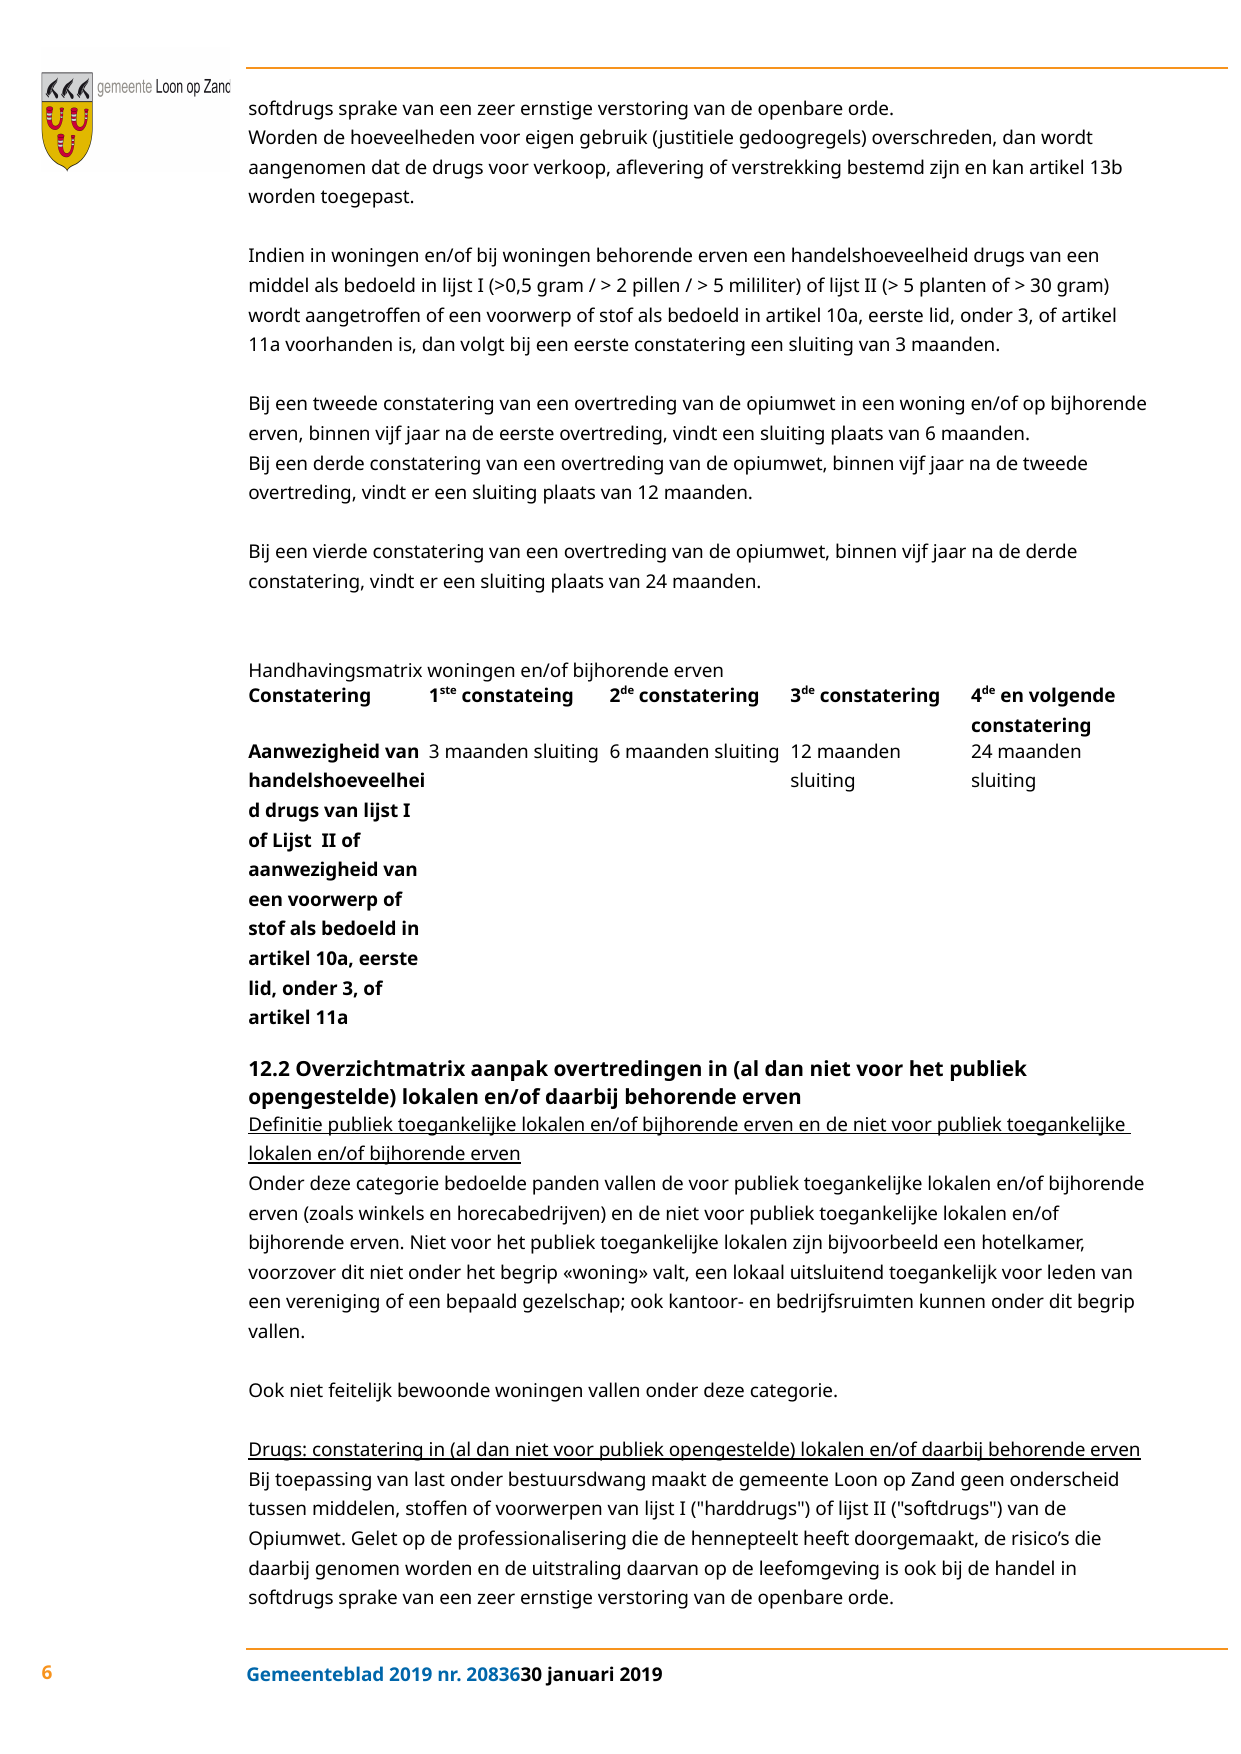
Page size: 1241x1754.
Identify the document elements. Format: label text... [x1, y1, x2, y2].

text Ook niet feitelijk bewoonde woningen vallen onder deze categorie. [248, 1377, 1152, 1403]
table_cell 24 maanden sluiting [971, 738, 1152, 1030]
text Worden de hoeveelheden voor eigen gebruik (justitiele gedoogregels) overschreden, dan wordt aangenomen dat de drugs voor verkoop, aflevering of verstrekking bestemd zijn en kan artikel 13b worden toegepast. [248, 124, 1152, 209]
text softdrugs sprake van een zeer ernstige verstoring van de openbare orde. [248, 95, 1152, 121]
text Bij een vierde constatering van een overtreding van de opiumwet, binnen vijf jaar na de derde constatering, vindt er een sluiting plaats van 24 maanden. [248, 538, 1152, 594]
text Definitie publiek toegankelijke lokalen en/of bijhorende erven en de niet voor publiek toegankelijke lokalen en/of bijhorende erven [248, 1111, 1152, 1166]
text 12.2 Overzichtmatrix aanpak overtredingen in (al dan niet voor het publiek opengestelde) lokalen en/of daarbij behorende erven [248, 1054, 1152, 1111]
text Bij een derde constatering van een overtreding van de opiumwet, binnen vijf jaar na de tweede overtreding, vindt er een sluiting plaats van 12 maanden. [248, 450, 1152, 505]
text Bij toepassing van last onder bestuursdwang maakt de gemeente Loon op Zand geen onderscheid tussen middelen, stoffen of voorwerpen van lijst I ("harddrugs") of lijst II ("softdrugs") van de Opiumwet. Gelet op de professionalisering die de hennepteelt heeft doorgemaakt, de risico’s die daarbij genomen worden en de uitstraling daarvan op de leefomgeving is ook bij de handel in softdrugs sprake van een zeer ernstige verstoring van de openbare orde. [248, 1466, 1152, 1610]
table_header Handhavingsmatrix woningen en/of bijhorende erven [248, 657, 1152, 683]
text Drugs: constatering in (al dan niet voor publiek opengestelde) lokalen en/of daarbij behorende erven [248, 1436, 1152, 1462]
table_cell 12 maanden sluiting [790, 738, 971, 1030]
table_cell 3 maanden sluiting [429, 738, 609, 1030]
table_cell Constatering [248, 683, 429, 738]
table_cell 3de constatering [790, 683, 971, 738]
table_cell 2de constatering [609, 683, 790, 738]
table_cell 4de en volgende constatering [971, 683, 1152, 738]
text Indien in woningen en/of bij woningen behorende erven een handelshoeveelheid drugs van een middel als bedoeld in lijst I (>0,5 gram / > 2 pillen / > 5 mililiter) of lijst II (> 5 planten of > 30 gram) wordt aangetroffen of een voorwerp of stof als bedoeld in artikel 10a, eerste lid, onder 3, of artikel 11a voorhanden is, dan volgt bij een eerste constatering een sluiting van 3 maanden. [248, 243, 1152, 357]
table_cell 6 maanden sluiting [609, 738, 790, 1030]
picture [41, 47, 231, 172]
text Bij een tweede constatering van een overtreding van de opiumwet in een woning en/of op bijhorende erven, binnen vijf jaar na de eerste overtreding, vindt een sluiting plaats van 6 maanden. [248, 391, 1152, 446]
table_cell Aanwezigheid van handelshoeveelheid drugs van lijst I of Lijst II of aanwezigheid van een voorwerp of stof als bedoeld in artikel 10a, eerste lid, onder 3, of artikel 11a [248, 738, 429, 1030]
text Onder deze categorie bedoelde panden vallen de voor publiek toegankelijke lokalen en/of bijhorende erven (zoals winkels en horecabedrijven) en de niet voor publiek toegankelijke lokalen en/of bijhorende erven. Niet voor het publiek toegankelijke lokalen zijn bijvoorbeeld een hotelkamer, voorzover dit niet onder het begrip «woning» valt, een lokaal uitsluitend toegankelijk voor leden van een vereniging of een bepaald gezelschap; ook kantoor- en bedrijfsruimten kunnen onder dit begrip vallen. [248, 1170, 1152, 1344]
table_cell 1ste constateing [429, 683, 609, 738]
